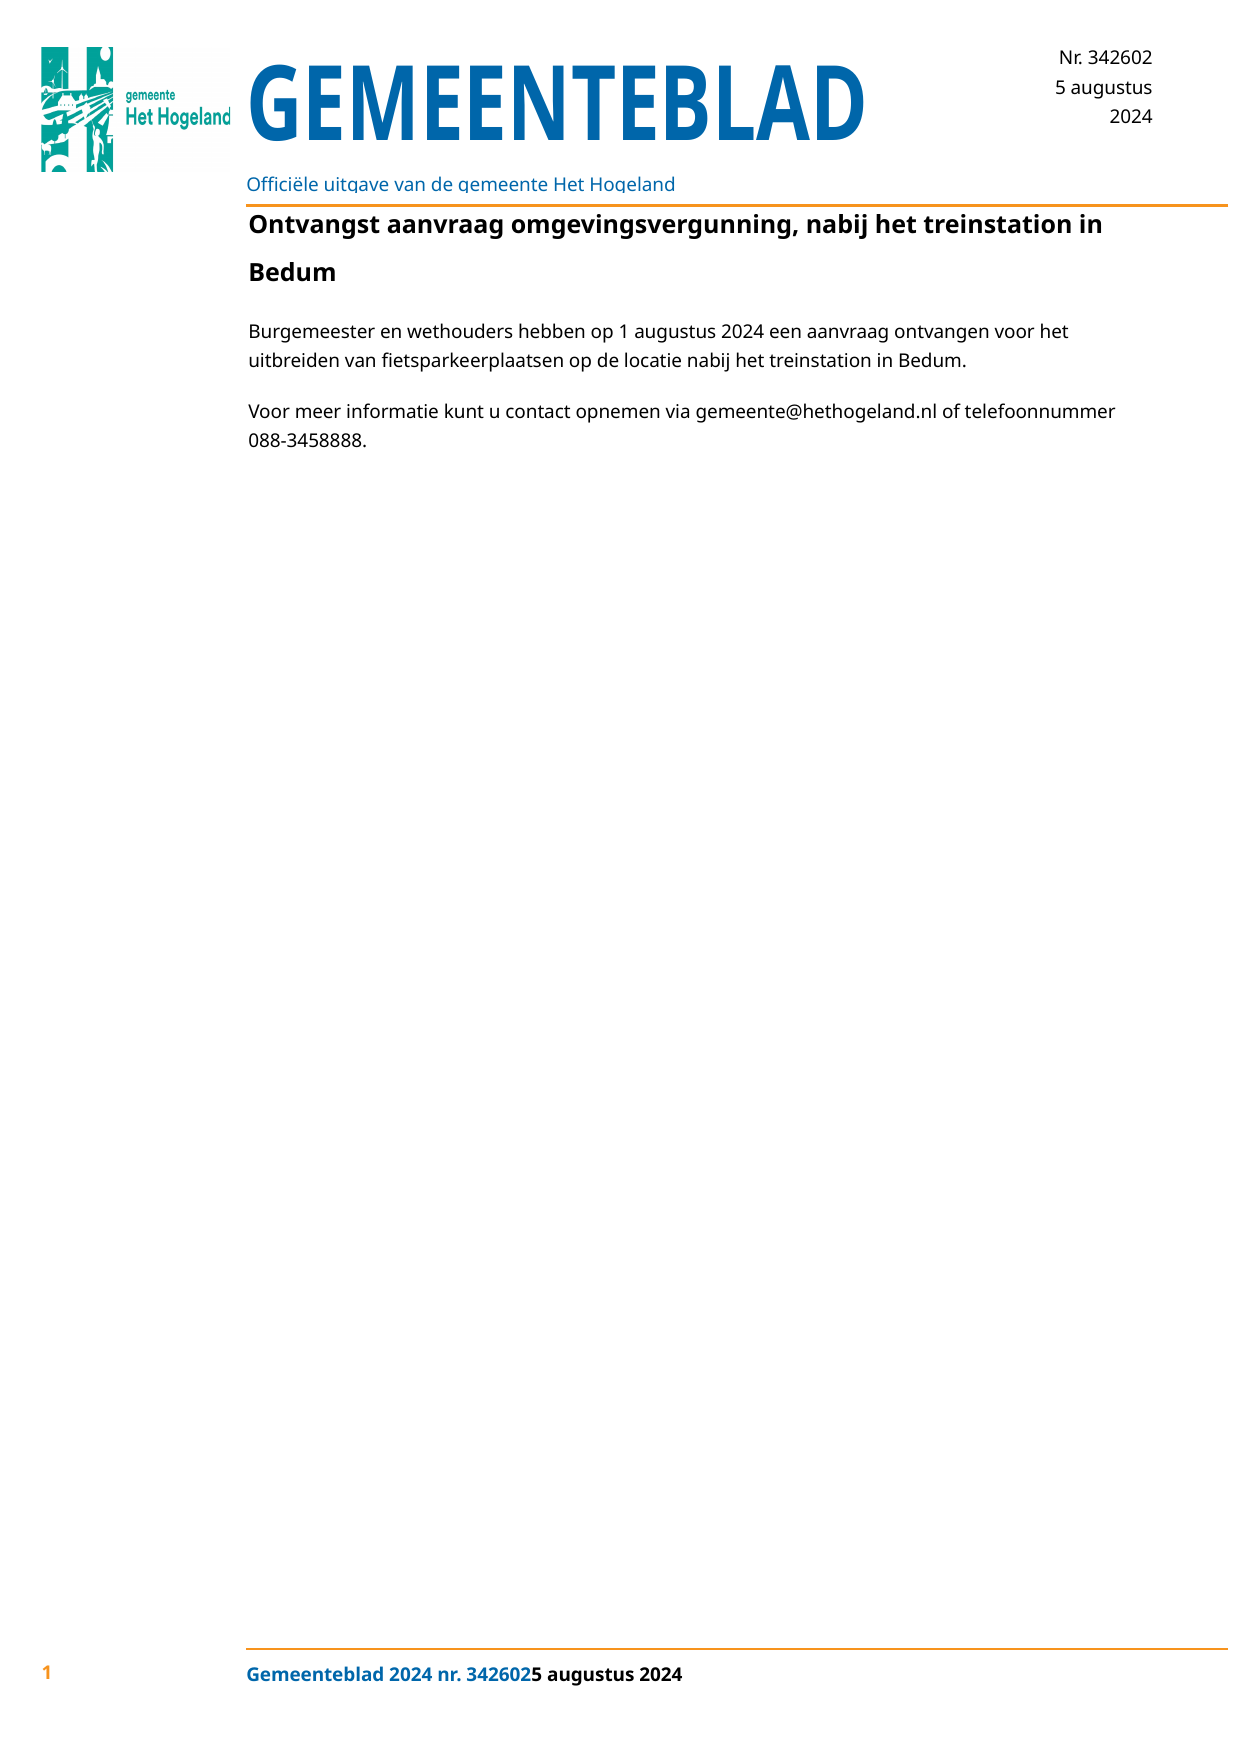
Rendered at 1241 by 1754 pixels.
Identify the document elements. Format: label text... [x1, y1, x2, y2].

text Burgemeester en wethouders hebben op 1 augustus 2024 een aanvraag ontvangen voor het uitbreiden van fietsparkeerplaatsen op de locatie nabij het treinstation in Bedum. [248, 318, 1152, 373]
text Voor meer informatie kunt u contact opnemen via gemeente@hethogeland.nl of telefoonnummer 088-3458888. [248, 398, 1152, 453]
picture [41, 47, 231, 172]
text Ontvangst aanvraag omgevingsvergunning, nabij het treinstation in Bedum [248, 207, 1152, 288]
